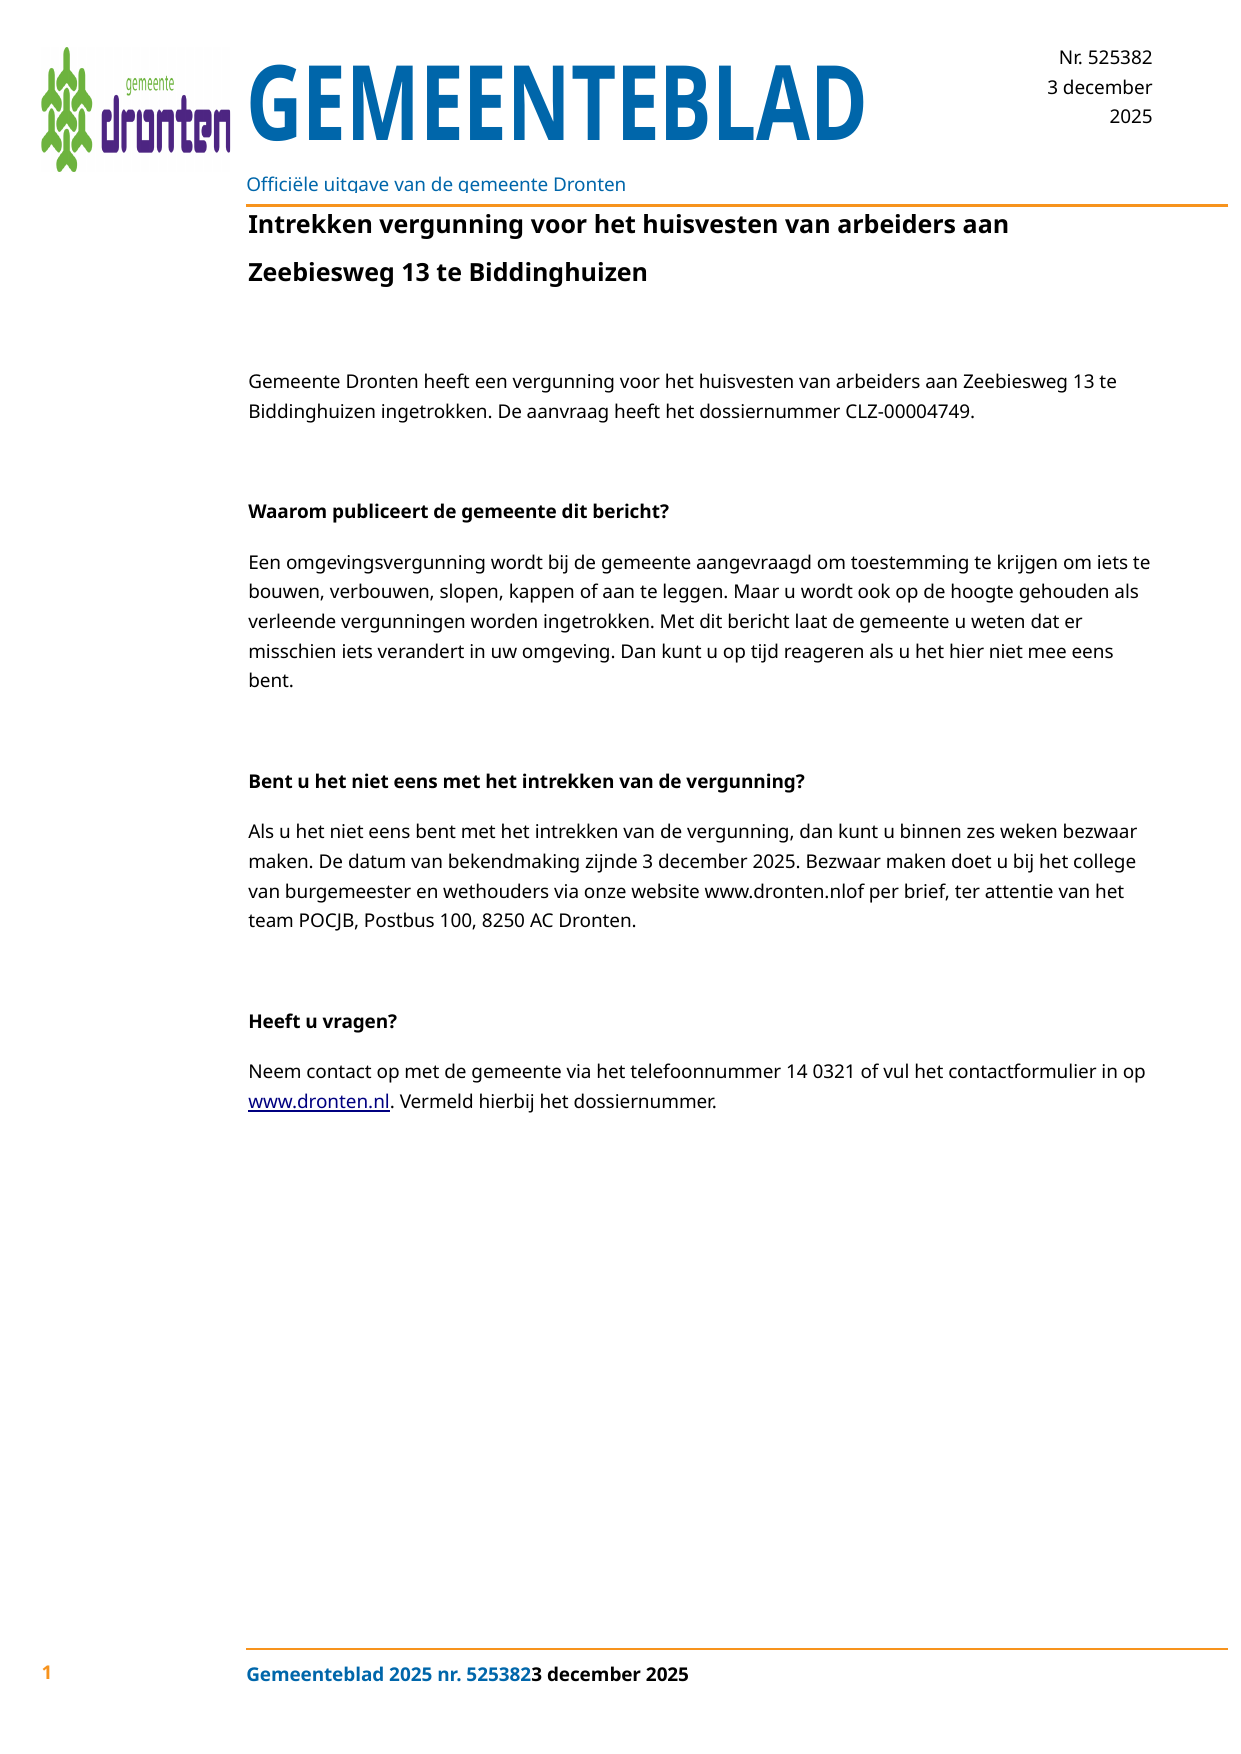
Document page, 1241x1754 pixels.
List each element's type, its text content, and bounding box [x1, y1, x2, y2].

text Waarom publiceert de gemeente dit bericht? [248, 499, 1152, 524]
text Intrekken vergunning voor het huisvesten van arbeiders aan Zeebiesweg 13 te Biddinghuizen [248, 207, 1152, 288]
text Heeft u vragen? [248, 1008, 1152, 1034]
text Een omgevingsvergunning wordt bij de gemeente aangevraagd om toestemming te krijgen om iets te bouwen, verbouwen, slopen, kappen of aan te leggen. Maar u wordt ook op de hoogte gehouden als verleende vergunningen worden ingetrokken. Met dit bericht laat de gemeente u weten dat er misschien iets verandert in uw omgeving. Dan kunt u op tijd reageren als u het hier niet mee eens bent. [248, 549, 1152, 693]
picture [41, 47, 231, 172]
text Gemeente Dronten heeft een vergunning voor het huisvesten van arbeiders aan Zeebiesweg 13 te Biddinghuizen ingetrokken. De aanvraag heeft het dossiernummer CLZ-00004749. [248, 368, 1152, 424]
text Bent u het niet eens met het intrekken van de vergunning? [248, 768, 1152, 794]
text Neem contact op met de gemeente via het telefoonnummer 14 0321 of vul het contactformulier in op www.dronten.nl. Vermeld hierbij het dossiernummer. [248, 1059, 1152, 1114]
text Als u het niet eens bent met het intrekken van de vergunning, dan kunt u binnen zes weken bezwaar maken. De datum van bekendmaking zijnde 3 december 2025. Bezwaar maken doet u bij het college van burgemeester en wethouders via onze website www.dronten.nlof per brief, ter attentie van het team POCJB, Postbus 100, 8250 AC Dronten. [248, 819, 1152, 933]
